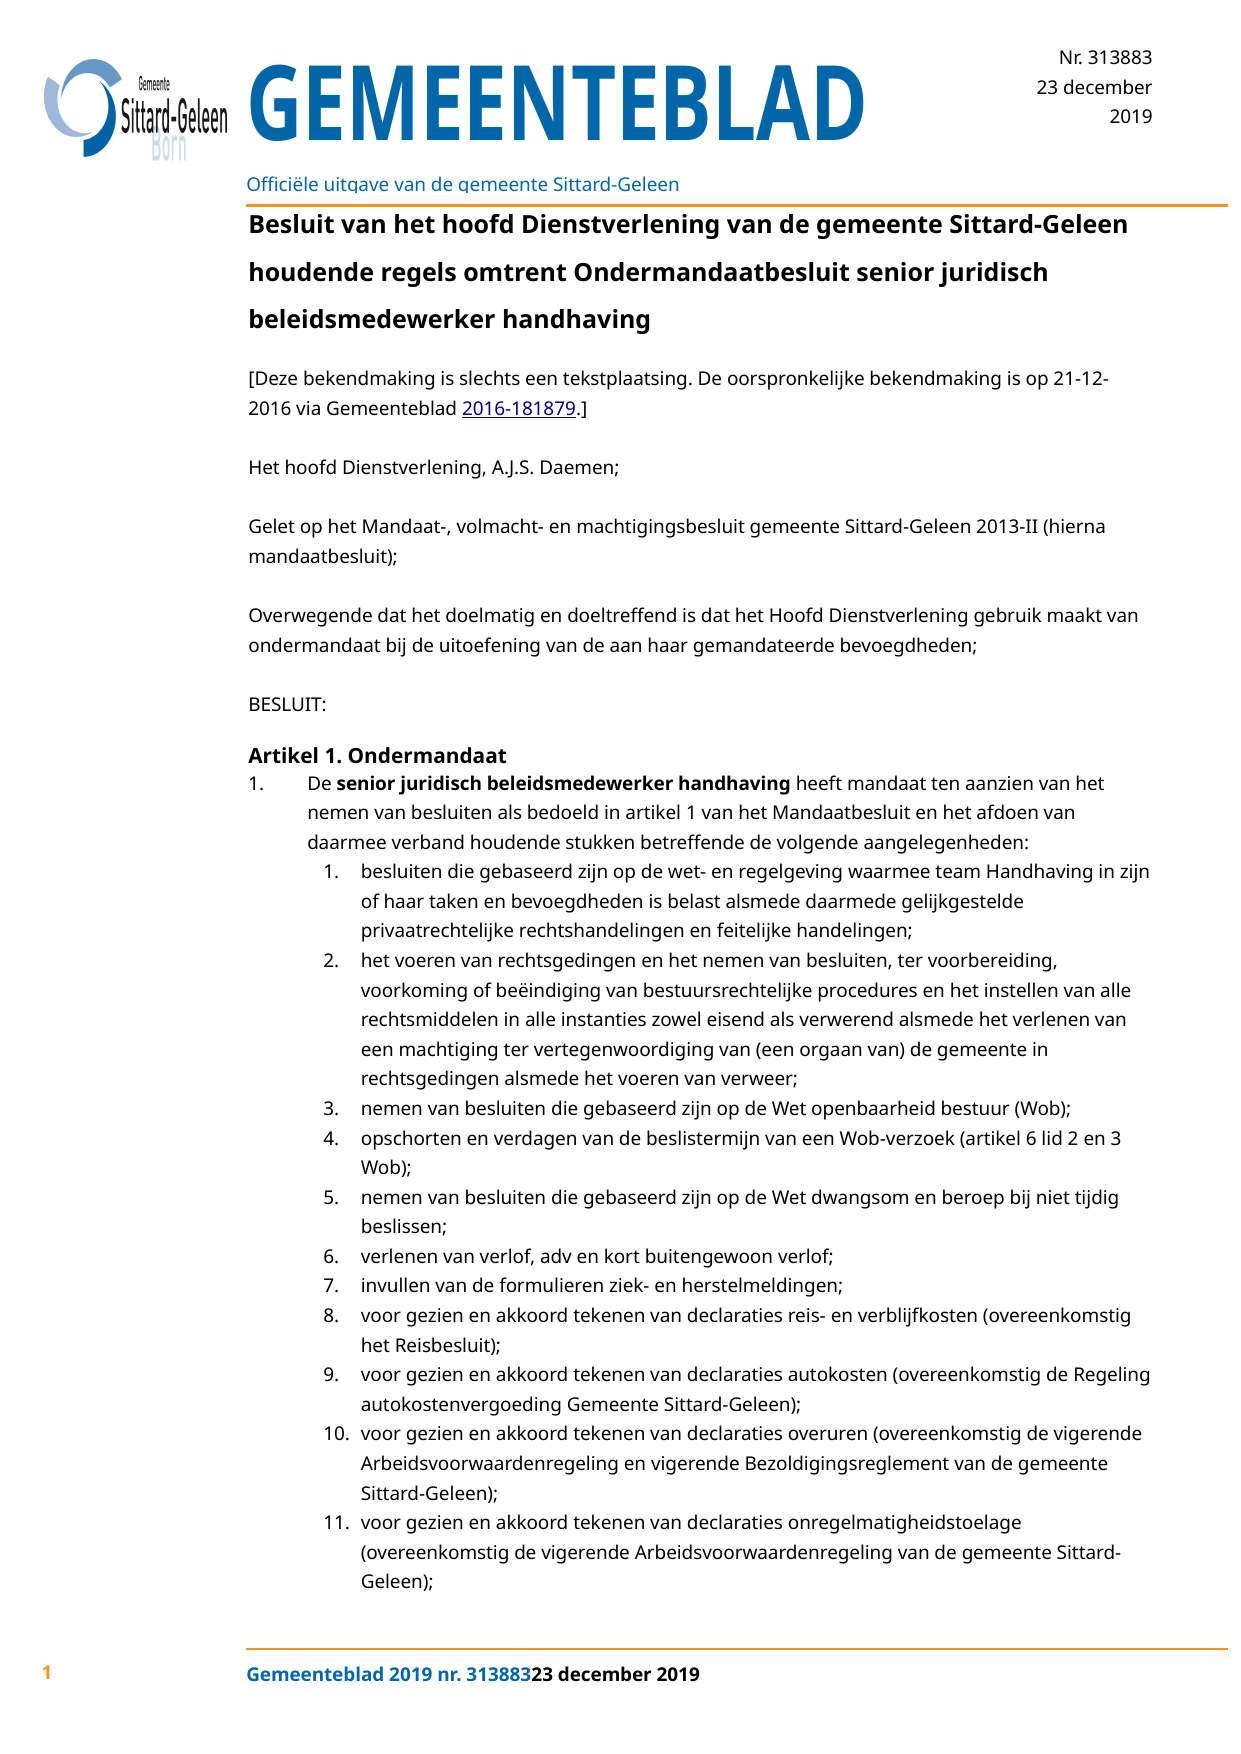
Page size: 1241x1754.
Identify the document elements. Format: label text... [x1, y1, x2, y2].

list voor gezien en akkoord tekenen van declaraties autokosten (overeenkomstig de Regeling autokostenvergoeding Gemeente Sittard-Geleen); [323, 1361, 1152, 1417]
list opschorten en verdagen van de beslistermijn van een Wob-verzoek (artikel 6 lid 2 en 3 Wob); [323, 1125, 1152, 1180]
list nemen van besluiten die gebaseerd zijn op de Wet dwangsom en beroep bij niet tijdig beslissen; [323, 1184, 1152, 1239]
list besluiten die gebaseerd zijn op de wet- en regelgeving waarmee team Handhaving in zijn of haar taken en bevoegdheden is belast alsmede daarmede gelijkgestelde privaatrechtelijke rechtshandelingen en feitelijke handelingen; [323, 858, 1152, 943]
list voor gezien en akkoord tekenen van declaraties overuren (overeenkomstig de vigerende Arbeidsvoorwaardenregeling en vigerende Bezoldigingsreglement van de gemeente Sittard-Geleen); [323, 1421, 1152, 1506]
picture [41, 47, 231, 172]
text Overwegende dat het doelmatig en doeltreffend is dat het Hoofd Dienstverlening gebruik maakt van ondermandaat bij de uitoefening van de aan haar gemandateerde bevoegdheden; [248, 602, 1152, 657]
text Het hoofd Dienstverlening, A.J.S. Daemen; [248, 454, 1152, 480]
text Besluit van het hoofd Dienstverlening van de gemeente Sittard-Geleen houdende regels omtrent Ondermandaatbesluit senior juridisch beleidsmedewerker handhaving [248, 207, 1152, 336]
list invullen van de formulieren ziek- en herstelmeldingen; [323, 1273, 1152, 1298]
list nemen van besluiten die gebaseerd zijn op de Wet openbaarheid bestuur (Wob); [323, 1095, 1152, 1121]
list het voeren van rechtsgedingen en het nemen van besluiten, ter voorbereiding, voorkoming of beëindiging van bestuursrechtelijke procedures en het instellen van alle rechtsmiddelen in alle instanties zowel eisend als verwerend alsmede het verlenen van een machtiging ter vertegenwoordiging van (een orgaan van) de gemeente in rechtsgedingen alsmede het voeren van verweer; [323, 947, 1152, 1091]
text [Deze bekendmaking is slechts een tekstplaatsing. De oorspronkelijke bekendmaking is op 21-12-2016 via Gemeenteblad 2016-181879.] [248, 366, 1152, 421]
list De senior juridisch beleidsmedewerker handhaving heeft mandaat ten aanzien van het nemen van besluiten als bedoeld in artikel 1 van het Mandaatbesluit en het afdoen van daarmee verband houdende stukken betreffende de volgende aangelegenheden: [248, 770, 1152, 855]
text Gelet op het Mandaat-, volmacht- en machtigingsbesluit gemeente Sittard-Geleen 2013-II (hierna mandaatbesluit); [248, 513, 1152, 569]
list voor gezien en akkoord tekenen van declaraties reis- en verblijfkosten (overeenkomstig het Reisbesluit); [323, 1302, 1152, 1358]
text Artikel 1. Ondermandaat [248, 741, 1152, 770]
text BESLUIT: [248, 691, 1152, 717]
list voor gezien en akkoord tekenen van declaraties onregelmatigheidstoelage (overeenkomstig de vigerende Arbeidsvoorwaardenregeling van de gemeente Sittard-Geleen); [323, 1509, 1152, 1594]
list verlenen van verlof, adv en kort buitengewoon verlof; [323, 1243, 1152, 1269]
